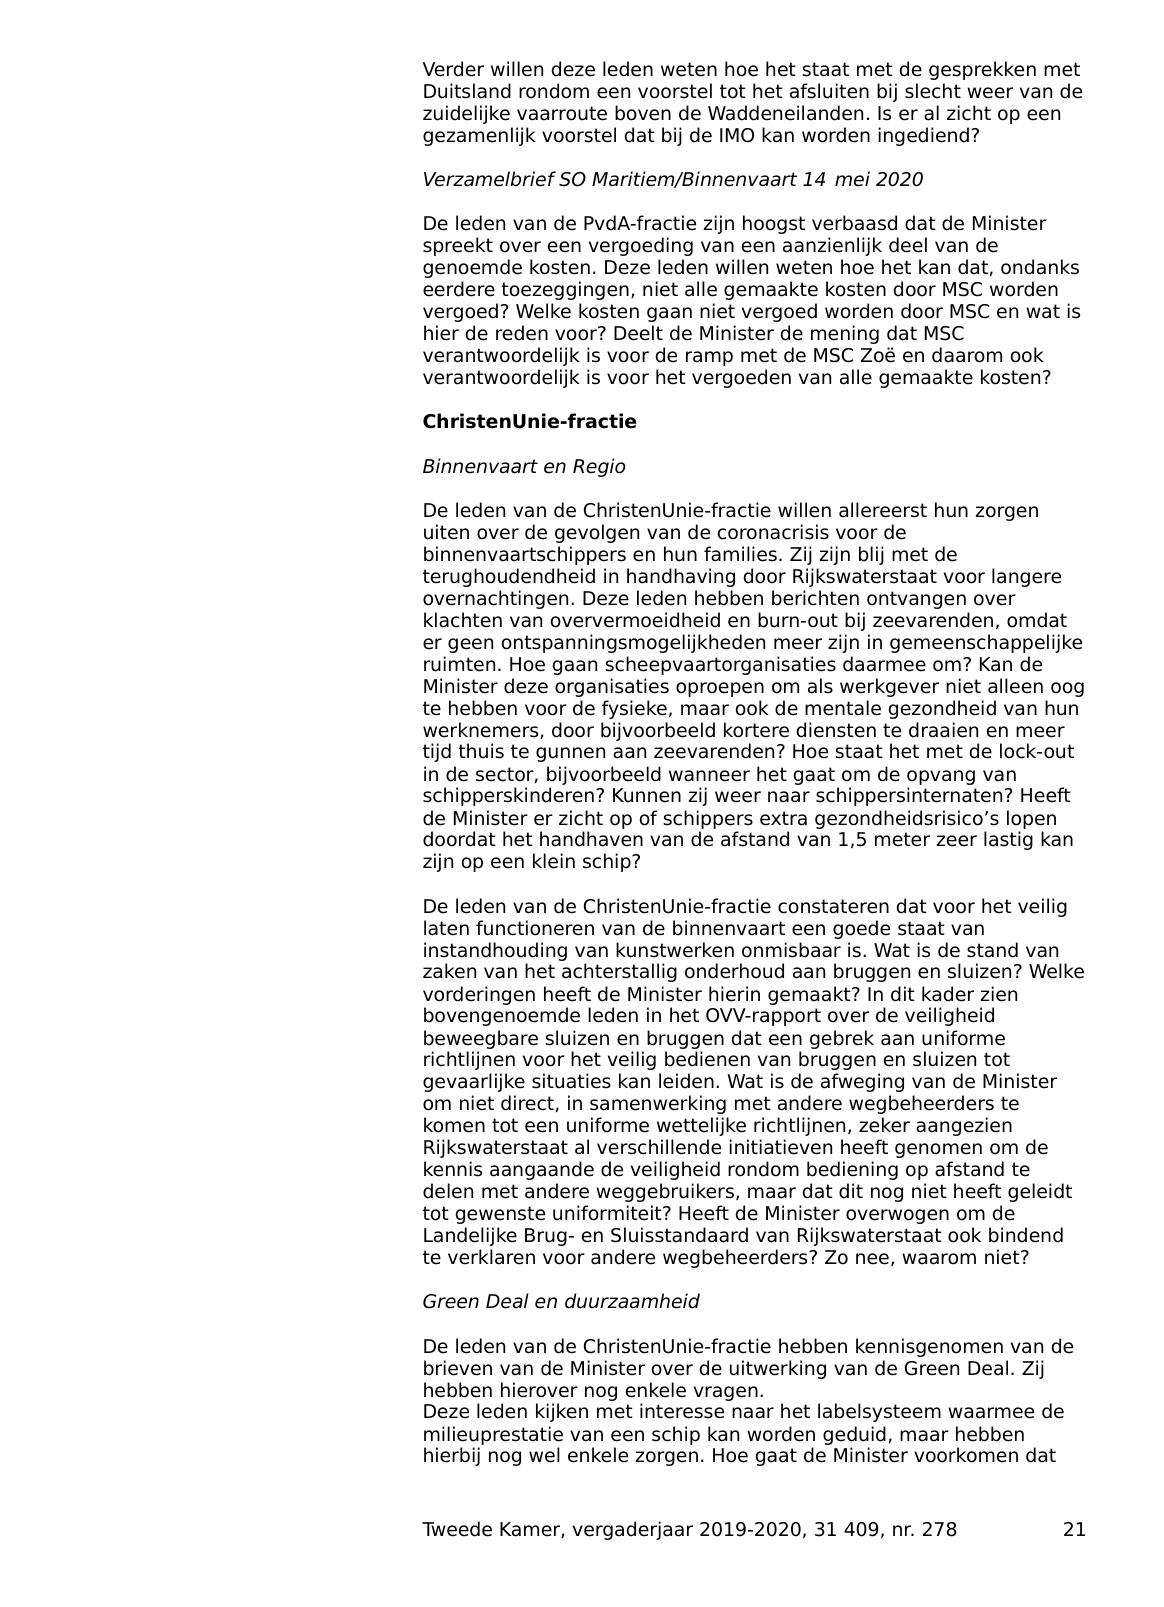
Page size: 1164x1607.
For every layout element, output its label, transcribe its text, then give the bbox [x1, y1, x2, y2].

text Verder willen deze leden weten hoe het staat met de gesprekken met Duitsland rondom een voorstel tot het afsluiten bij slecht weer van de zuidelijke vaarroute boven de Waddeneilanden. Is er al zicht op een gezamenlijk voorstel dat bij de IMO kan worden ingediend? [422, 59, 1087, 147]
subtitle ChristenUnie-fractie [422, 411, 1087, 433]
text Deze leden kijken met interesse naar het labelsysteem waarmee de milieuprestatie van een schip kan worden geduid, maar hebben hierbij nog wel enkele zorgen. Hoe gaat de Minister voorkomen dat [422, 1401, 1087, 1467]
text De leden van de ChristenUnie-fractie constateren dat voor het veilig laten functioneren van de binnenvaart een goede staat van instandhouding van kunstwerken onmisbaar is. Wat is de stand van zaken van het achterstallig onderhoud aan bruggen en sluizen? Welke vorderingen heeft de Minister hierin gemaakt? In dit kader zien bovengenoemde leden in het OVV-rapport over de veiligheid beweegbare sluizen en bruggen dat een gebrek aan uniforme richtlijnen voor het veilig bedienen van bruggen en sluizen tot gevaarlijke situaties kan leiden. Wat is de afweging van de Minister om niet direct, in samenwerking met andere wegbeheerders te komen tot een uniforme wettelijke richtlijnen, zeker aangezien Rijkswaterstaat al verschillende initiatieven heeft genomen om de kennis aangaande de veiligheid rondom bediening op afstand te delen met andere weggebruikers, maar dat dit nog niet heeft geleidt tot gewenste uniformiteit? Heeft de Minister overwogen om de Landelijke Brug- en Sluisstandaard van Rijkswaterstaat ook bindend te verklaren voor andere wegbeheerders? Zo nee, waarom niet? [422, 896, 1087, 1269]
subtitle Green Deal en duurzaamheid [422, 1291, 1087, 1313]
text De leden van de ChristenUnie-fractie willen allereerst hun zorgen uiten over de gevolgen van de coronacrisis voor de binnenvaartschippers en hun families. Zij zijn blij met de terughoudendheid in handhaving door Rijkswaterstaat voor langere overnachtingen. Deze leden hebben berichten ontvangen over klachten van oververmoeidheid en burn-out bij zeevarenden, omdat er geen ontspanningsmogelijkheden meer zijn in gemeenschappelijke ruimten. Hoe gaan scheepvaartorganisaties daarmee om? Kan de Minister deze organisaties oproepen om als werkgever niet alleen oog te hebben voor de fysieke, maar ook de mentale gezondheid van hun werknemers, door bijvoorbeeld kortere diensten te draaien en meer tijd thuis te gunnen aan zeevarenden? Hoe staat het met de lock-out in de sector, bijvoorbeeld wanneer het gaat om de opvang van schipperskinderen? Kunnen zij weer naar schippersinternaten? Heeft de Minister er zicht op of schippers extra gezondheidsrisico’s lopen doordat het handhaven van de afstand van 1,5 meter zeer lastig kan zijn op een klein schip? [422, 500, 1087, 873]
text De leden van de ChristenUnie-fractie hebben kennisgenomen van de brieven van de Minister over de uitwerking van de Green Deal. Zij hebben hierover nog enkele vragen. [422, 1336, 1087, 1401]
text De leden van de PvdA-fractie zijn hoogst verbaasd dat de Minister spreekt over een vergoeding van een aanzienlijk deel van de genoemde kosten. Deze leden willen weten hoe het kan dat, ondanks eerdere toezeggingen, niet alle gemaakte kosten door MSC worden vergoed? Welke kosten gaan niet vergoed worden door MSC en wat is hier de reden voor? Deelt de Minister de mening dat MSC verantwoordelijk is voor de ramp met de MSC Zoë en daarom ook verantwoordelijk is voor het vergoeden van alle gemaakte kosten? [422, 213, 1087, 389]
subtitle Binnenvaart en Regio [422, 456, 1087, 477]
subtitle Verzamelbrief SO Maritiem/Binnenvaart 14 mei 2020 [422, 169, 1087, 191]
